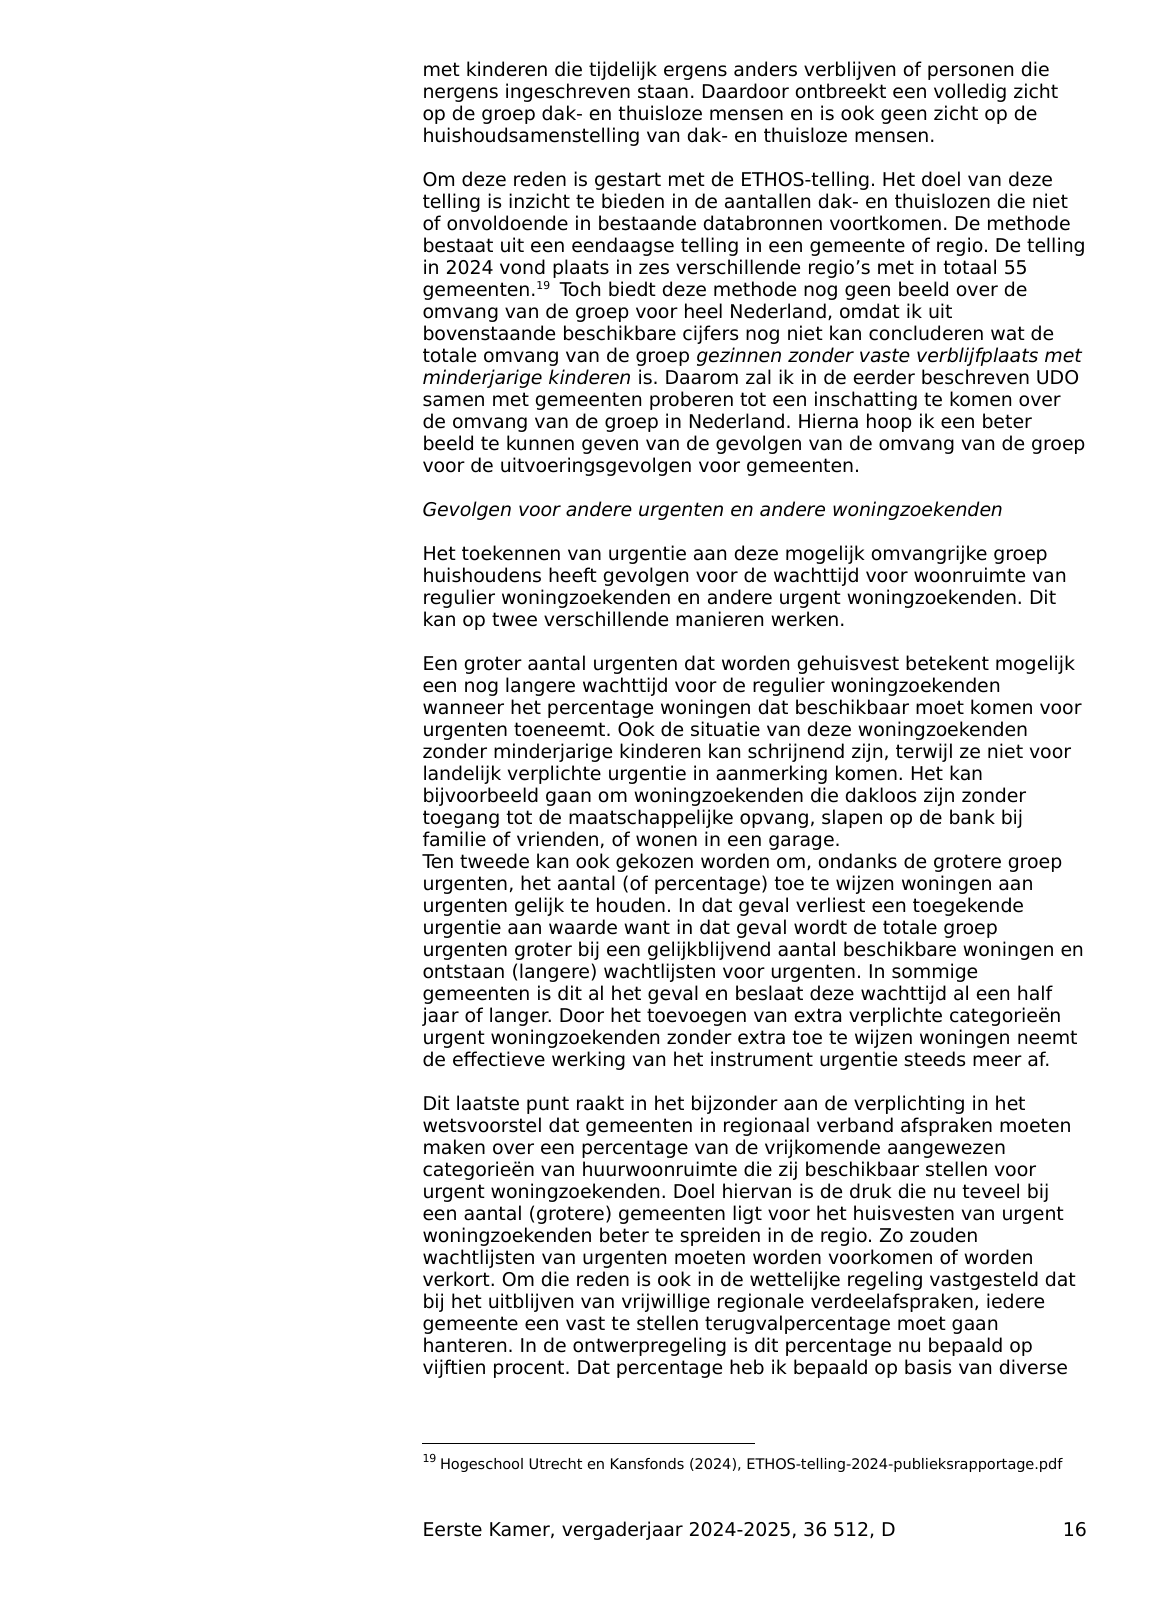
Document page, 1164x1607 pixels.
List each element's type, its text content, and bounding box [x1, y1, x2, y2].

text Hogeschool Utrecht en Kansfonds (2024), ETHOS-telling-2024-publieksrapportage.pdf [422, 1452, 1087, 1474]
text Een groter aantal urgenten dat worden gehuisvest betekent mogelijk een nog langere wachttijd voor de regulier woningzoekenden wanneer het percentage woningen dat beschikbaar moet komen voor urgenten toeneemt. Ook de situatie van deze woningzoekenden zonder minderjarige kinderen kan schrijnend zijn, terwijl ze niet voor landelijk verplichte urgentie in aanmerking komen. Het kan bijvoorbeeld gaan om woningzoekenden die dakloos zijn zonder toegang tot de maatschappelijke opvang, slapen op de bank bij familie of vrienden, of wonen in een garage. [422, 653, 1087, 851]
text Ten tweede kan ook gekozen worden om, ondanks de grotere groep urgenten, het aantal (of percentage) toe te wijzen woningen aan urgenten gelijk te houden. In dat geval verliest een toegekende urgentie aan waarde want in dat geval wordt de totale groep urgenten groter bij een gelijkblijvend aantal beschikbare woningen en ontstaan (langere) wachtlijsten voor urgenten. In sommige gemeenten is dit al het geval en beslaat deze wachttijd al een half jaar of langer. Door het toevoegen van extra verplichte categorieën urgent woningzoekenden zonder extra toe te wijzen woningen neemt de effectieve werking van het instrument urgentie steeds meer af. [422, 851, 1087, 1071]
subtitle Gevolgen voor andere urgenten en andere woningzoekenden [422, 499, 1087, 521]
text Het toekennen van urgentie aan deze mogelijk omvangrijke groep huishoudens heeft gevolgen voor de wachttijd voor woonruimte van regulier woningzoekenden en andere urgent woningzoekenden. Dit kan op twee verschillende manieren werken. [422, 543, 1087, 631]
text met kinderen die tijdelijk ergens anders verblijven of personen die nergens ingeschreven staan. Daardoor ontbreekt een volledig zicht op de groep dak- en thuisloze mensen en is ook geen zicht op de huishoudsamenstelling van dak- en thuisloze mensen. [422, 59, 1087, 147]
text Dit laatste punt raakt in het bijzonder aan de verplichting in het wetsvoorstel dat gemeenten in regionaal verband afspraken moeten maken over een percentage van de vrijkomende aangewezen categorieën van huurwoonruimte die zij beschikbaar stellen voor urgent woningzoekenden. Doel hiervan is de druk die nu teveel bij een aantal (grotere) gemeenten ligt voor het huisvesten van urgent woningzoekenden beter te spreiden in de regio. Zo zouden wachtlijsten van urgenten moeten worden voorkomen of worden verkort. Om die reden is ook in de wettelijke regeling vastgesteld dat bij het uitblijven van vrijwillige regionale verdeelafspraken, iedere gemeente een vast te stellen terugvalpercentage moet gaan hanteren. In de ontwerpregeling is dit percentage nu bepaald op vijftien procent. Dat percentage heb ik bepaald op basis van diverse [422, 1093, 1087, 1379]
text Om deze reden is gestart met de ETHOS-telling. Het doel van deze telling is inzicht te bieden in de aantallen dak- en thuislozen die niet of onvoldoende in bestaande databronnen voortkomen. De methode bestaat uit een eendaagse telling in een gemeente of regio. De telling in 2024 vond plaats in zes verschillende regio’s met in totaal 55 gemeenten. Toch biedt deze methode nog geen beeld over de omvang van de groep voor heel Nederland, omdat ik uit bovenstaande beschikbare cijfers nog niet kan concluderen wat de totale omvang van de groep gezinnen zonder vaste verblijfplaats met minderjarige kinderen is. Daarom zal ik in de eerder beschreven UDO samen met gemeenten proberen tot een inschatting te komen over de omvang van de groep in Nederland. Hierna hoop ik een beter beeld te kunnen geven van de gevolgen van de omvang van de groep voor de uitvoeringsgevolgen voor gemeenten. [422, 169, 1087, 477]
